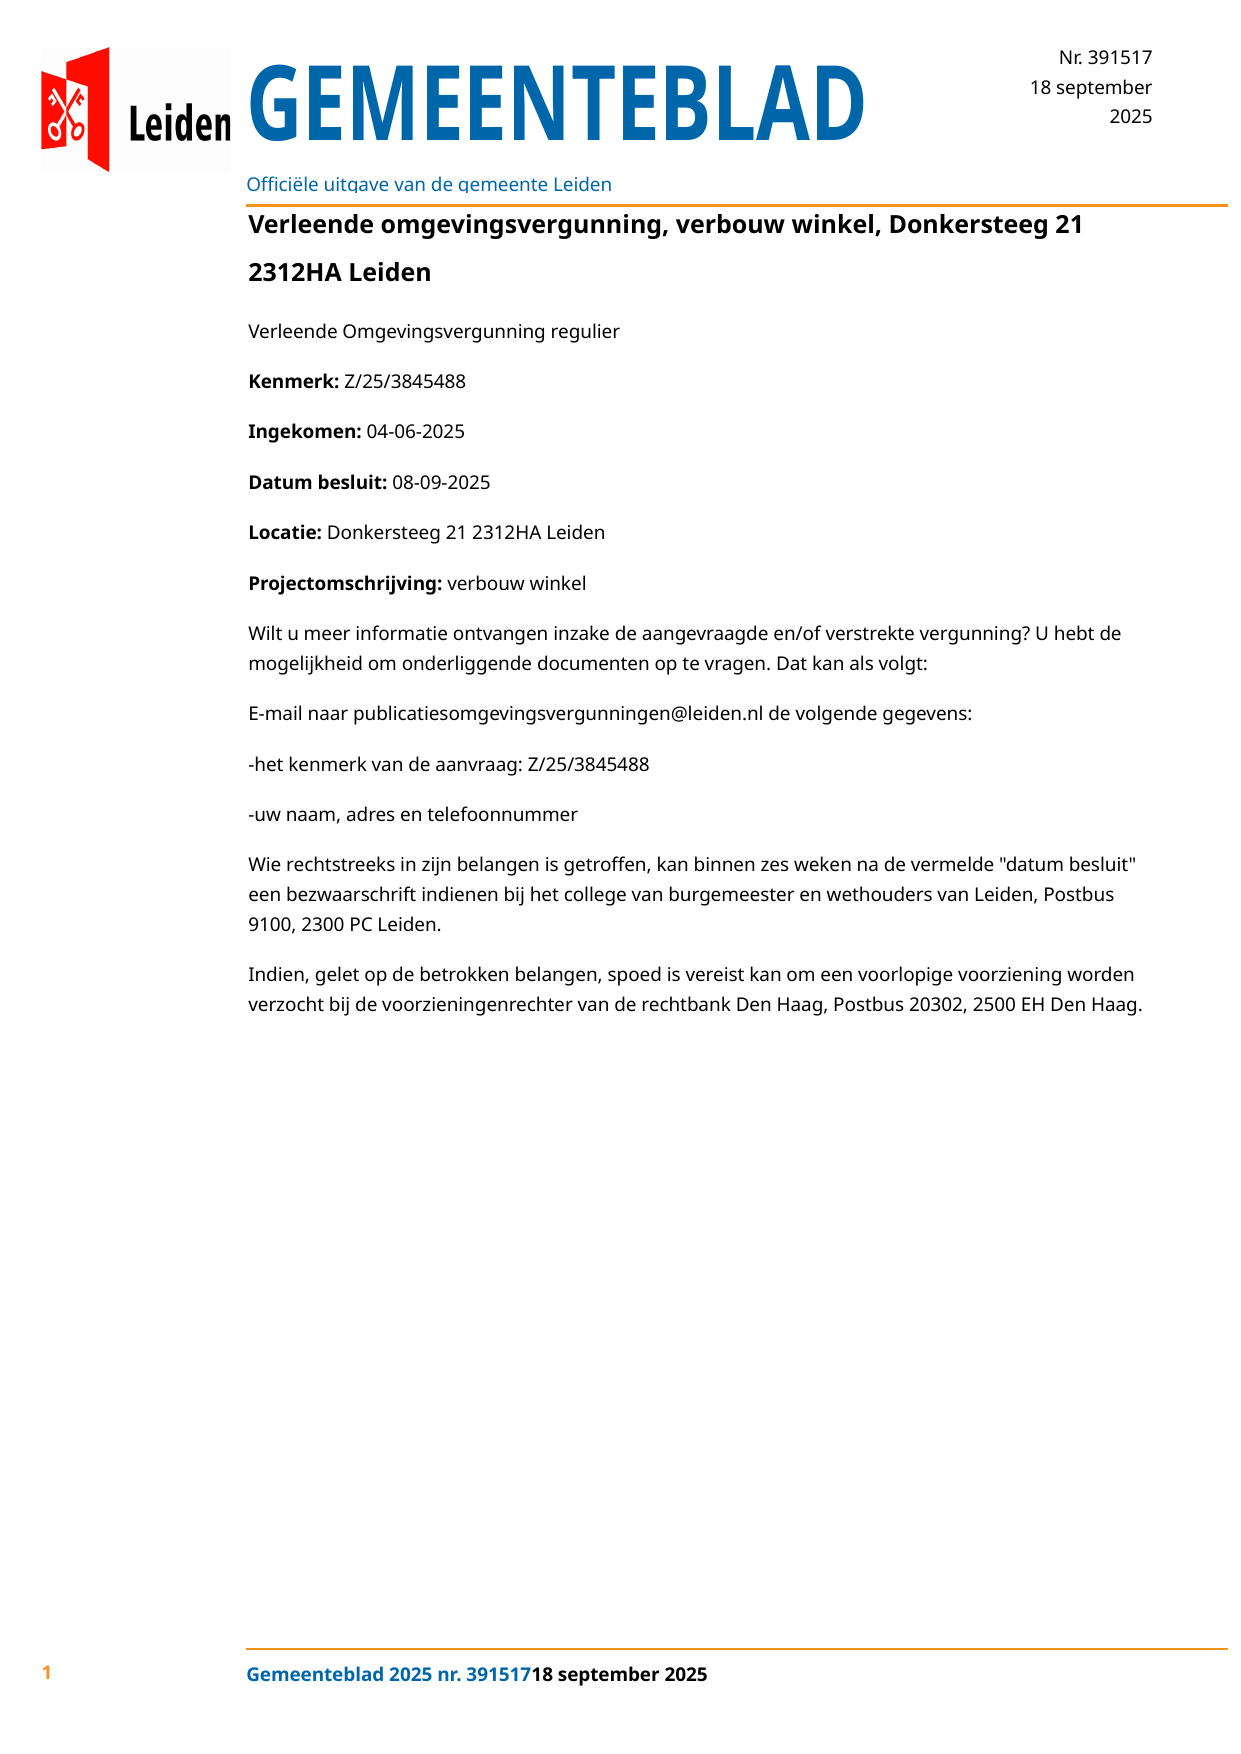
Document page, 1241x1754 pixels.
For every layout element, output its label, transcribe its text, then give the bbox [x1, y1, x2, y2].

text -uw naam, adres en telefoonnummer [248, 801, 1152, 827]
text Wilt u meer informatie ontvangen inzake de aangevraagde en/of verstrekte vergunning? U hebt de mogelijkheid om onderliggende documenten op te vragen. Dat kan als volgt: [248, 620, 1152, 676]
text Locatie: Donkersteeg 21 2312HA Leiden [248, 519, 1152, 545]
text E-mail naar publicatiesomgevingsvergunningen@leiden.nl de volgende gegevens: [248, 700, 1152, 726]
text Verleende Omgevingsvergunning regulier [248, 318, 1152, 344]
text Indien, gelet op de betrokken belangen, spoed is vereist kan om een voorlopige voorziening worden verzocht bij de voorzieningenrechter van de rechtbank Den Haag, Postbus 20302, 2500 EH Den Haag. [248, 961, 1152, 1017]
text Ingekomen: 04-06-2025 [248, 419, 1152, 444]
text Datum besluit: 08-09-2025 [248, 469, 1152, 495]
text Verleende omgevingsvergunning, verbouw winkel, Donkersteeg 21 2312HA Leiden [248, 207, 1152, 288]
text -het kenmerk van de aanvraag: Z/25/3845488 [248, 751, 1152, 777]
text Kenmerk: Z/25/3845488 [248, 368, 1152, 394]
text Wie rechtstreeks in zijn belangen is getroffen, kan binnen zes weken na de vermelde "datum besluit" een bezwaarschrift indienen bij het college van burgemeester en wethouders van Leiden, Postbus 9100, 2300 PC Leiden. [248, 852, 1152, 937]
text Projectomschrijving: verbouw winkel [248, 570, 1152, 596]
picture [41, 47, 231, 172]
